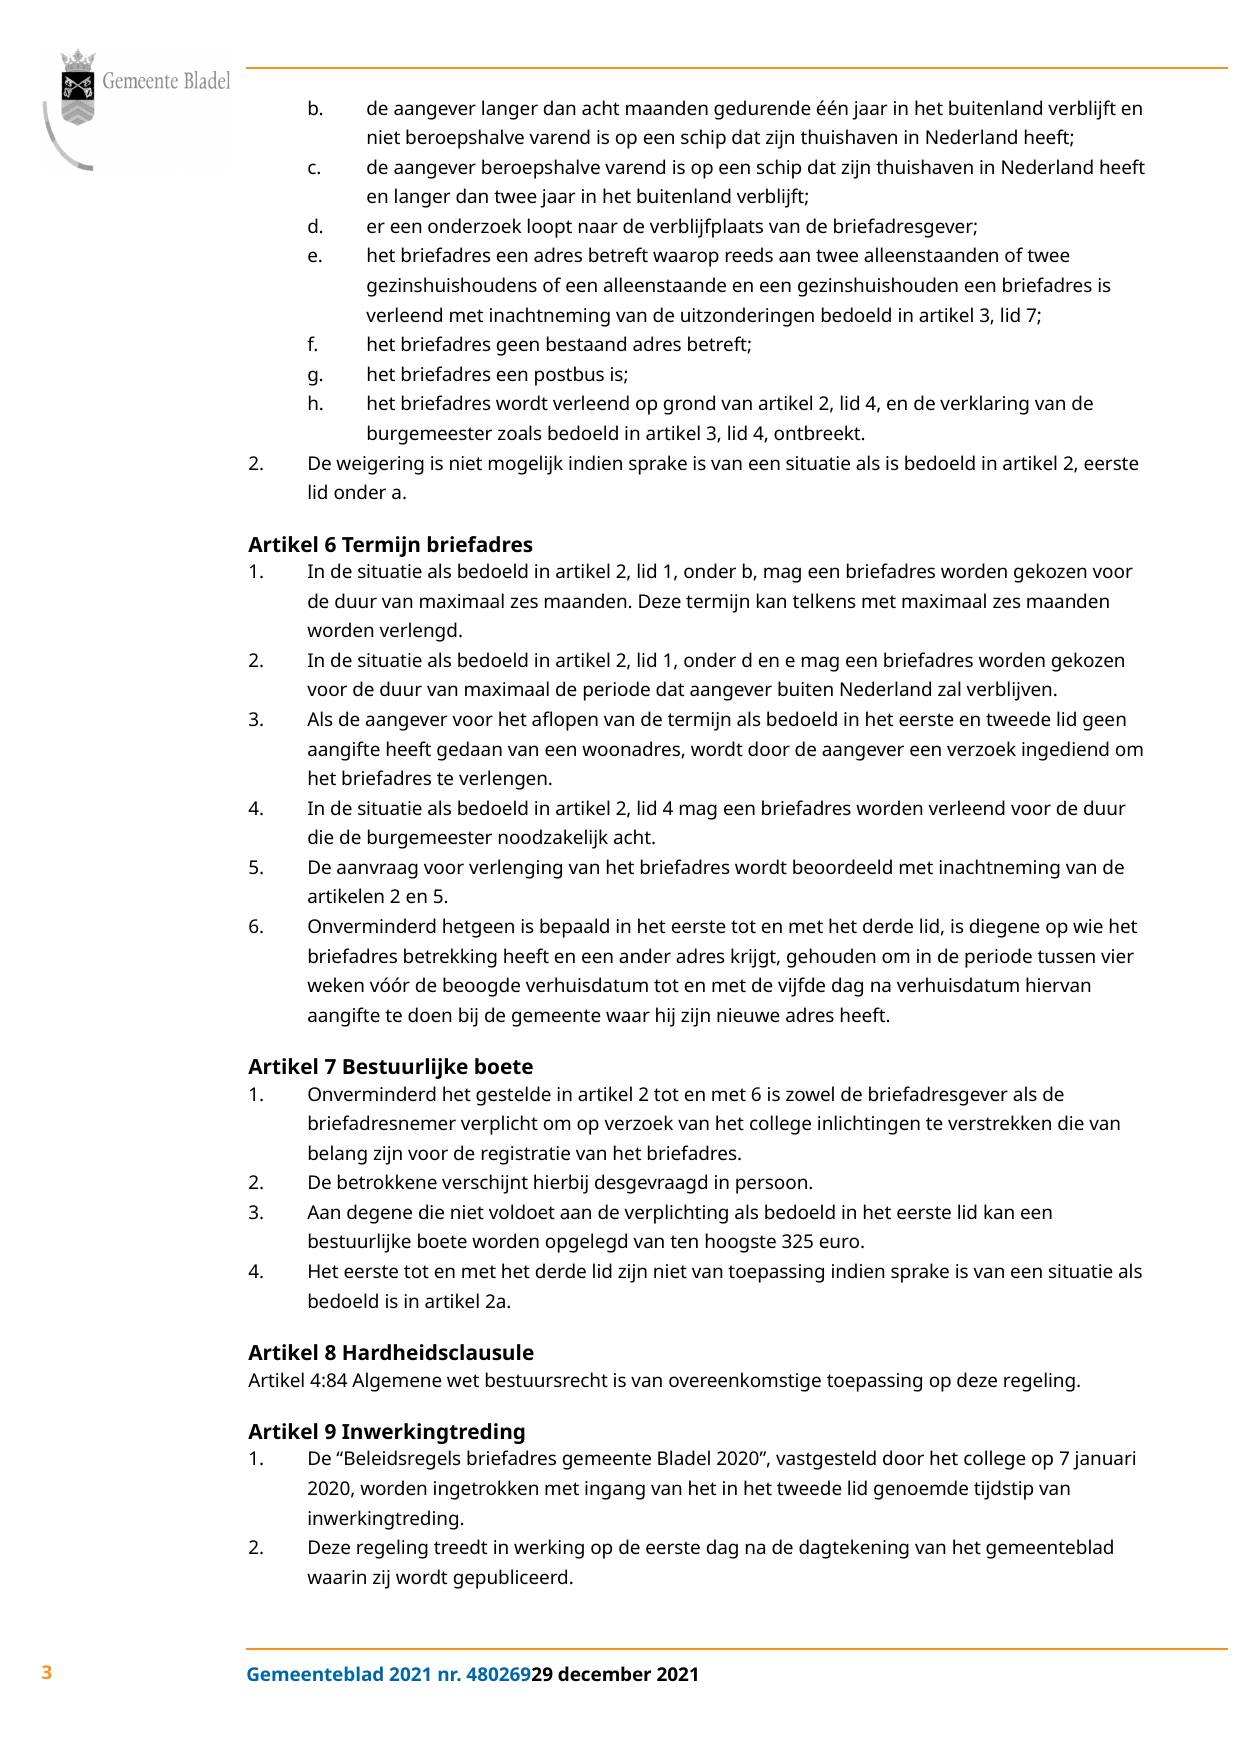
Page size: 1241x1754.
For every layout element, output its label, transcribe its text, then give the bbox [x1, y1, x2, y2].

list In de situatie als bedoeld in artikel 2, lid 1, onder d en e mag een briefadres worden gekozen voor de duur van maximaal de periode dat aangever buiten Nederland zal verblijven. [248, 647, 1152, 702]
list de aangever langer dan acht maanden gedurende één jaar in het buitenland verblijft en niet beroepshalve varend is op een schip dat zijn thuishaven in Nederland heeft; [307, 95, 1152, 150]
text Artikel 7 Bestuurlijke boete [248, 1052, 1152, 1081]
text Artikel 8 Hardheidsclausule [248, 1338, 1152, 1367]
list het briefadres wordt verleend op grond van artikel 2, lid 4, en de verklaring van de burgemeester zoals bedoeld in artikel 3, lid 4, ontbreekt. [307, 391, 1152, 446]
list de aangever beroepshalve varend is op een schip dat zijn thuishaven in Nederland heeft en langer dan twee jaar in het buitenland verblijft; [307, 154, 1152, 209]
list De weigering is niet mogelijk indien sprake is van een situatie als is bedoeld in artikel 2, eerste lid onder a. [248, 450, 1152, 505]
list Onverminderd het gestelde in artikel 2 tot en met 6 is zowel de briefadresgever als de briefadresnemer verplicht om op verzoek van het college inlichtingen te verstrekken die van belang zijn voor de registratie van het briefadres. [248, 1081, 1152, 1166]
list De aanvraag voor verlenging van het briefadres wordt beoordeeld met inachtneming van de artikelen 2 en 5. [248, 854, 1152, 909]
text Artikel 6 Termijn briefadres [248, 530, 1152, 558]
list De betrokkene verschijnt hierbij desgevraagd in persoon. [248, 1169, 1152, 1195]
list Als de aangever voor het aflopen van de termijn als bedoeld in het eerste en tweede lid geen aangifte heeft gedaan van een woonadres, wordt door de aangever een verzoek ingediend om het briefadres te verlengen. [248, 706, 1152, 791]
list Aan degene die niet voldoet aan de verplichting als bedoeld in het eerste lid kan een bestuurlijke boete worden opgelegd van ten hoogste 325 euro. [248, 1199, 1152, 1254]
list In de situatie als bedoeld in artikel 2, lid 4 mag een briefadres worden verleend voor de duur die de burgemeester noodzakelijk acht. [248, 795, 1152, 850]
list er een onderzoek loopt naar de verblijfplaats van de briefadresgever; [307, 213, 1152, 239]
text Artikel 9 Inwerkingtreding [248, 1417, 1152, 1446]
picture [41, 47, 231, 172]
list het briefadres geen bestaand adres betreft; [307, 331, 1152, 357]
list Onverminderd hetgeen is bepaald in het eerste tot en met het derde lid, is diegene op wie het briefadres betrekking heeft en een ander adres krijgt, gehouden om in de periode tussen vier weken vóór de beoogde verhuisdatum tot en met de vijfde dag na verhuisdatum hiervan aangifte te doen bij de gemeente waar hij zijn nieuwe adres heeft. [248, 913, 1152, 1028]
list Het eerste tot en met het derde lid zijn niet van toepassing indien sprake is van een situatie als bedoeld is in artikel 2a. [248, 1258, 1152, 1314]
list In de situatie als bedoeld in artikel 2, lid 1, onder b, mag een briefadres worden gekozen voor de duur van maximaal zes maanden. Deze termijn kan telkens met maximaal zes maanden worden verlengd. [248, 558, 1152, 643]
list het briefadres een postbus is; [307, 361, 1152, 387]
list De “Beleidsregels briefadres gemeente Bladel 2020”, vastgesteld door het college op 7 januari 2020, worden ingetrokken met ingang van het in het tweede lid genoemde tijdstip van inwerkingtreding. [248, 1446, 1152, 1531]
list het briefadres een adres betreft waarop reeds aan twee alleenstaanden of twee gezinshuishoudens of een alleenstaande en een gezinshuishouden een briefadres is verleend met inachtneming van de uitzonderingen bedoeld in artikel 3, lid 7; [307, 243, 1152, 328]
list Deze regeling treedt in werking op de eerste dag na de dagtekening van het gemeenteblad waarin zij wordt gepubliceerd. [248, 1534, 1152, 1590]
text Artikel 4:84 Algemene wet bestuursrecht is van overeenkomstige toepassing op deze regeling. [248, 1367, 1152, 1392]
